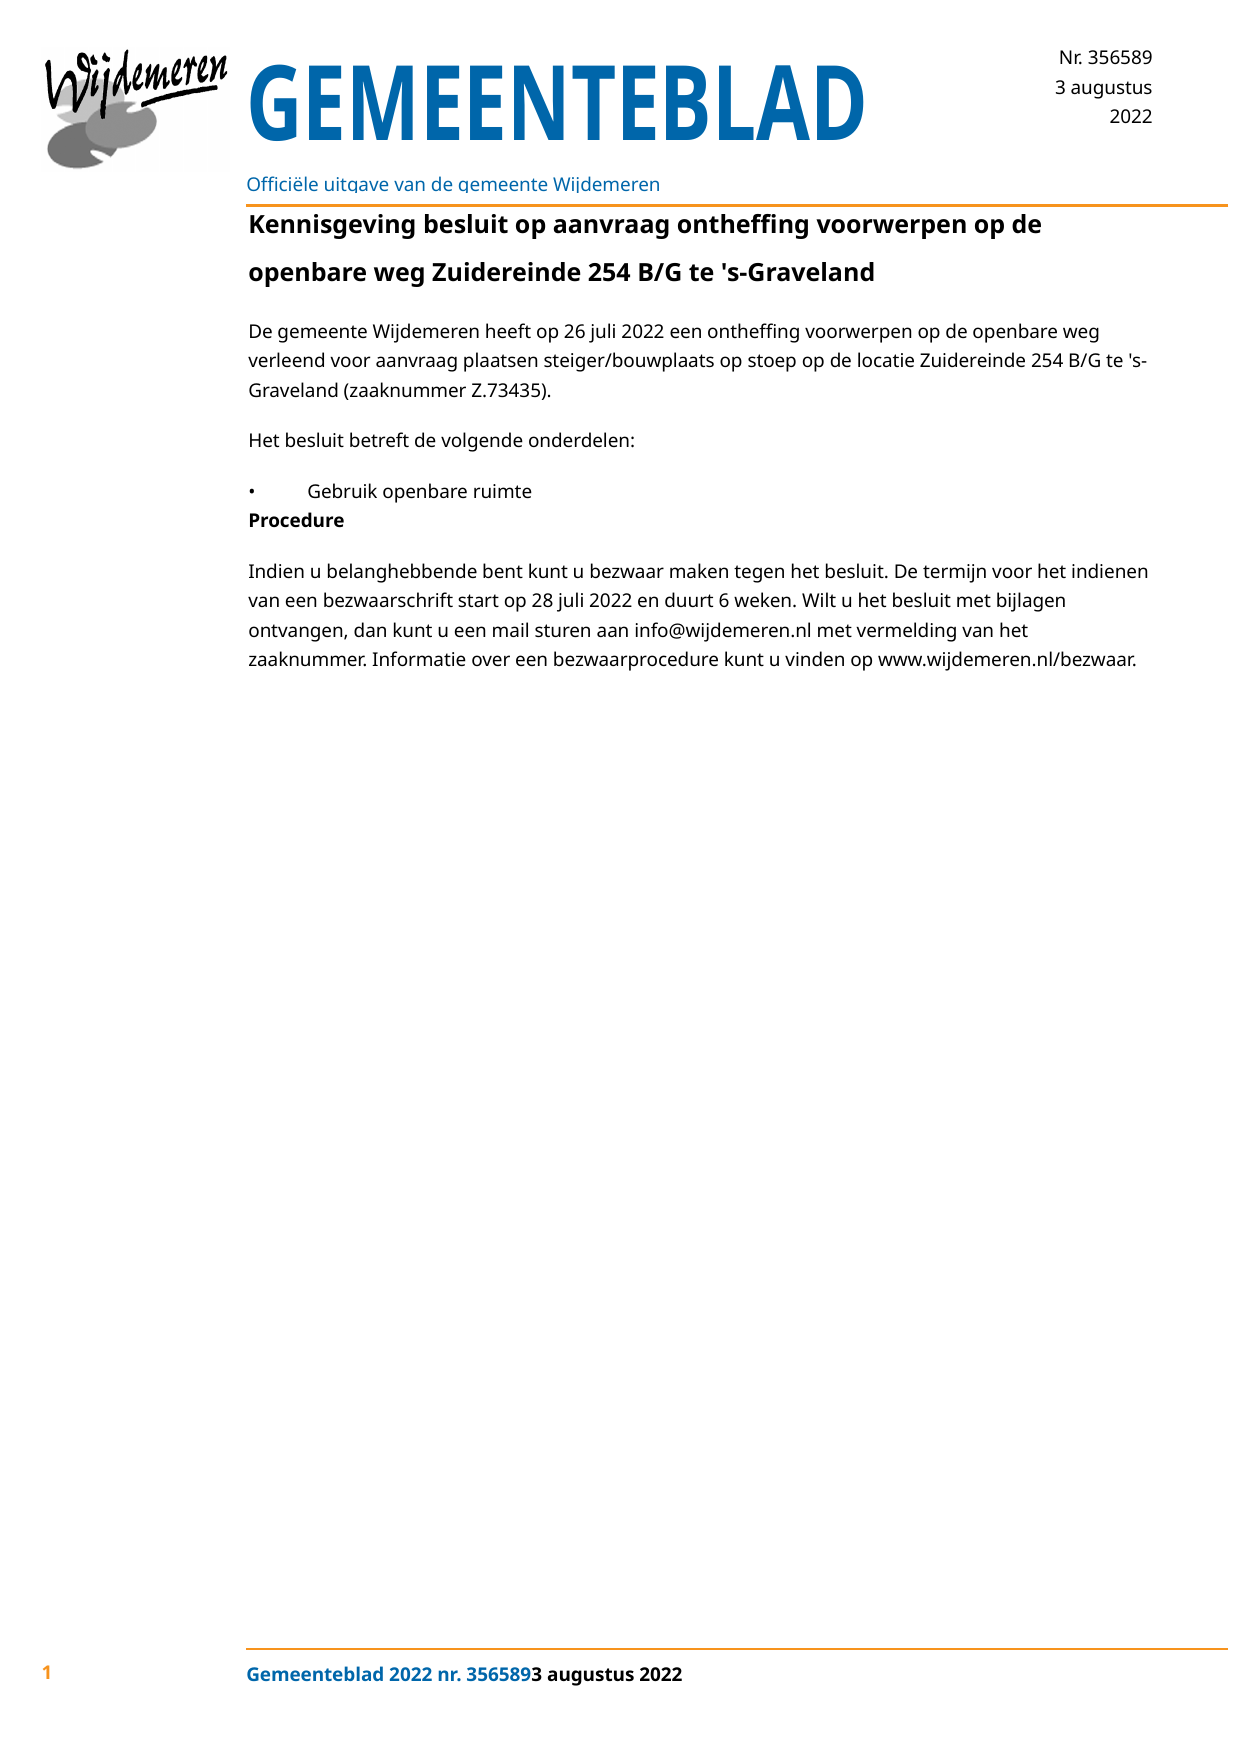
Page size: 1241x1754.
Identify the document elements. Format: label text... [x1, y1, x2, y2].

text Kennisgeving besluit op aanvraag ontheffing voorwerpen op de openbare weg Zuidereinde 254 B/G te 's-Graveland [248, 207, 1152, 288]
list Gebruik openbare ruimte [248, 478, 1152, 504]
picture [41, 47, 231, 172]
text Indien u belanghebbende bent kunt u bezwaar maken tegen het besluit. De termijn voor het indienen van een bezwaarschrift start op 28 juli 2022 en duurt 6 weken. Wilt u het besluit met bijlagen ontvangen, dan kunt u een mail sturen aan info@wijdemeren.nl met vermelding van het zaaknummer. Informatie over een bezwaarprocedure kunt u vinden op www.wijdemeren.nl/bezwaar. [248, 558, 1152, 672]
text Procedure [248, 507, 1152, 533]
text De gemeente Wijdemeren heeft op 26 juli 2022 een ontheffing voorwerpen op de openbare weg verleend voor aanvraag plaatsen steiger/bouwplaats op stoep op de locatie Zuidereinde 254 B/G te 's-Graveland (zaaknummer Z.73435). [248, 318, 1152, 403]
text Het besluit betreft de volgende onderdelen: [248, 427, 1152, 453]
